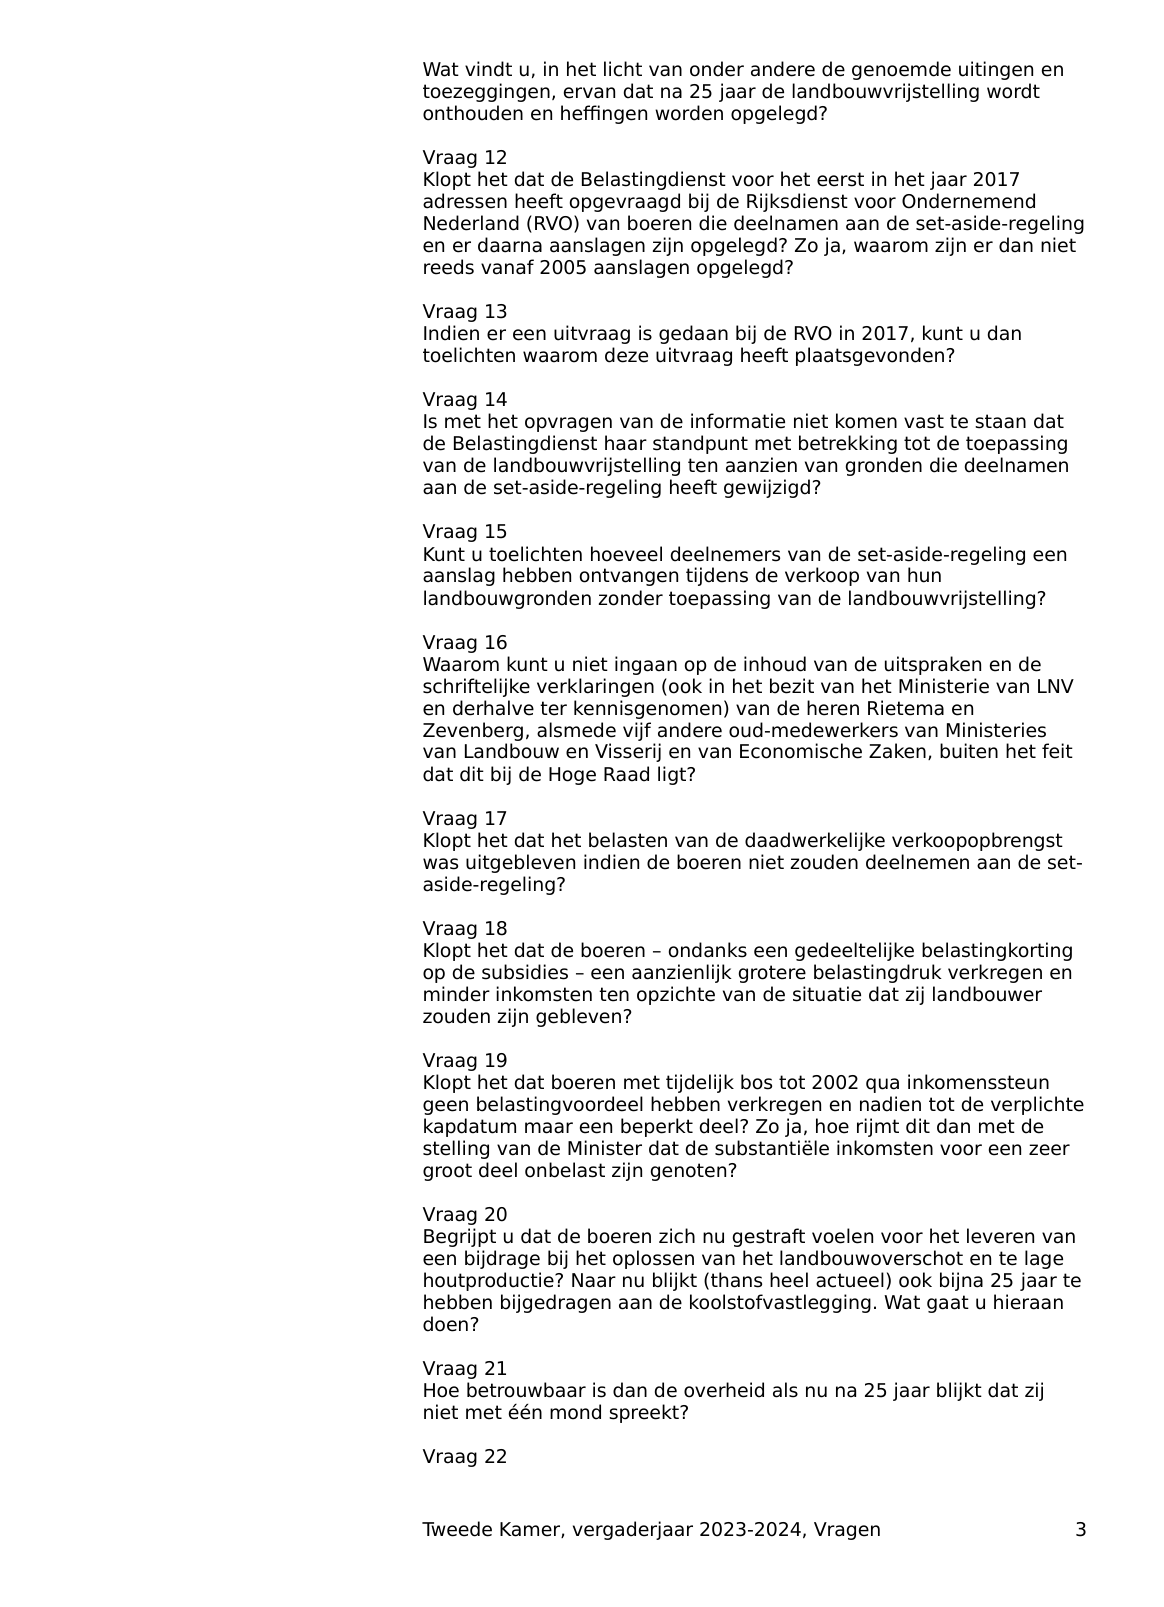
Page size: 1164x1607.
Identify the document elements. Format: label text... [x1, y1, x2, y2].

text Klopt het dat het belasten van de daadwerkelijke verkoopopbrengst was uitgebleven indien de boeren niet zouden deelnemen aan de set-aside-regeling? [422, 829, 1087, 896]
text Wat vindt u, in het licht van onder andere de genoemde uitingen en toezeggingen, ervan dat na 25 jaar de landbouwvrijstelling wordt onthouden en heffingen worden opgelegd? [422, 59, 1087, 125]
text Indien er een uitvraag is gedaan bij de RVO in 2017, kunt u dan toelichten waarom deze uitvraag heeft plaatsgevonden? [422, 323, 1087, 367]
text Vraag 18 [422, 918, 1087, 940]
text Is met het opvragen van de informatie niet komen vast te staan dat de Belastingdienst haar standpunt met betrekking tot de toepassing van de landbouwvrijstelling ten aanzien van gronden die deelnamen aan de set-aside-regeling heeft gewijzigd? [422, 411, 1087, 499]
text Vraag 13 [422, 301, 1087, 323]
text Vraag 17 [422, 808, 1087, 829]
text Vraag 12 [422, 147, 1087, 169]
text Vraag 16 [422, 632, 1087, 653]
text Vraag 20 [422, 1204, 1087, 1226]
text Hoe betrouwbaar is dan de overheid als nu na 25 jaar blijkt dat zij niet met één mond spreekt? [422, 1380, 1087, 1424]
text Begrijpt u dat de boeren zich nu gestraft voelen voor het leveren van een bijdrage bij het oplossen van het landbouwoverschot en te lage houtproductie? Naar nu blijkt (thans heel actueel) ook bijna 25 jaar te hebben bijgedragen aan de koolstofvastlegging. Wat gaat u hieraan doen? [422, 1226, 1087, 1336]
text Vraag 14 [422, 389, 1087, 411]
text Vraag 19 [422, 1050, 1087, 1072]
text Vraag 15 [422, 521, 1087, 543]
text Vraag 21 [422, 1358, 1087, 1380]
text Klopt het dat boeren met tijdelijk bos tot 2002 qua inkomenssteun geen belastingvoordeel hebben verkregen en nadien tot de verplichte kapdatum maar een beperkt deel? Zo ja, hoe rijmt dit dan met de stelling van de Minister dat de substantiële inkomsten voor een zeer groot deel onbelast zijn genoten? [422, 1072, 1087, 1182]
text Kunt u toelichten hoeveel deelnemers van de set-aside-regeling een aanslag hebben ontvangen tijdens de verkoop van hun landbouwgronden zonder toepassing van de landbouwvrijstelling? [422, 543, 1087, 609]
text Klopt het dat de boeren – ondanks een gedeeltelijke belastingkorting op de subsidies – een aanzienlijk grotere belastingdruk verkregen en minder inkomsten ten opzichte van de situatie dat zij landbouwer zouden zijn gebleven? [422, 940, 1087, 1028]
text Vraag 22 [422, 1446, 1087, 1468]
text Waarom kunt u niet ingaan op de inhoud van de uitspraken en de schriftelijke verklaringen (ook in het bezit van het Ministerie van LNV en derhalve ter kennisgenomen) van de heren Rietema en Zevenberg, alsmede vijf andere oud-medewerkers van Ministeries van Landbouw en Visserij en van Economische Zaken, buiten het feit dat dit bij de Hoge Raad ligt? [422, 653, 1087, 785]
text Klopt het dat de Belastingdienst voor het eerst in het jaar 2017 adressen heeft opgevraagd bij de Rijksdienst voor Ondernemend Nederland (RVO) van boeren die deelnamen aan de set-aside-regeling en er daarna aanslagen zijn opgelegd? Zo ja, waarom zijn er dan niet reeds vanaf 2005 aanslagen opgelegd? [422, 169, 1087, 279]
